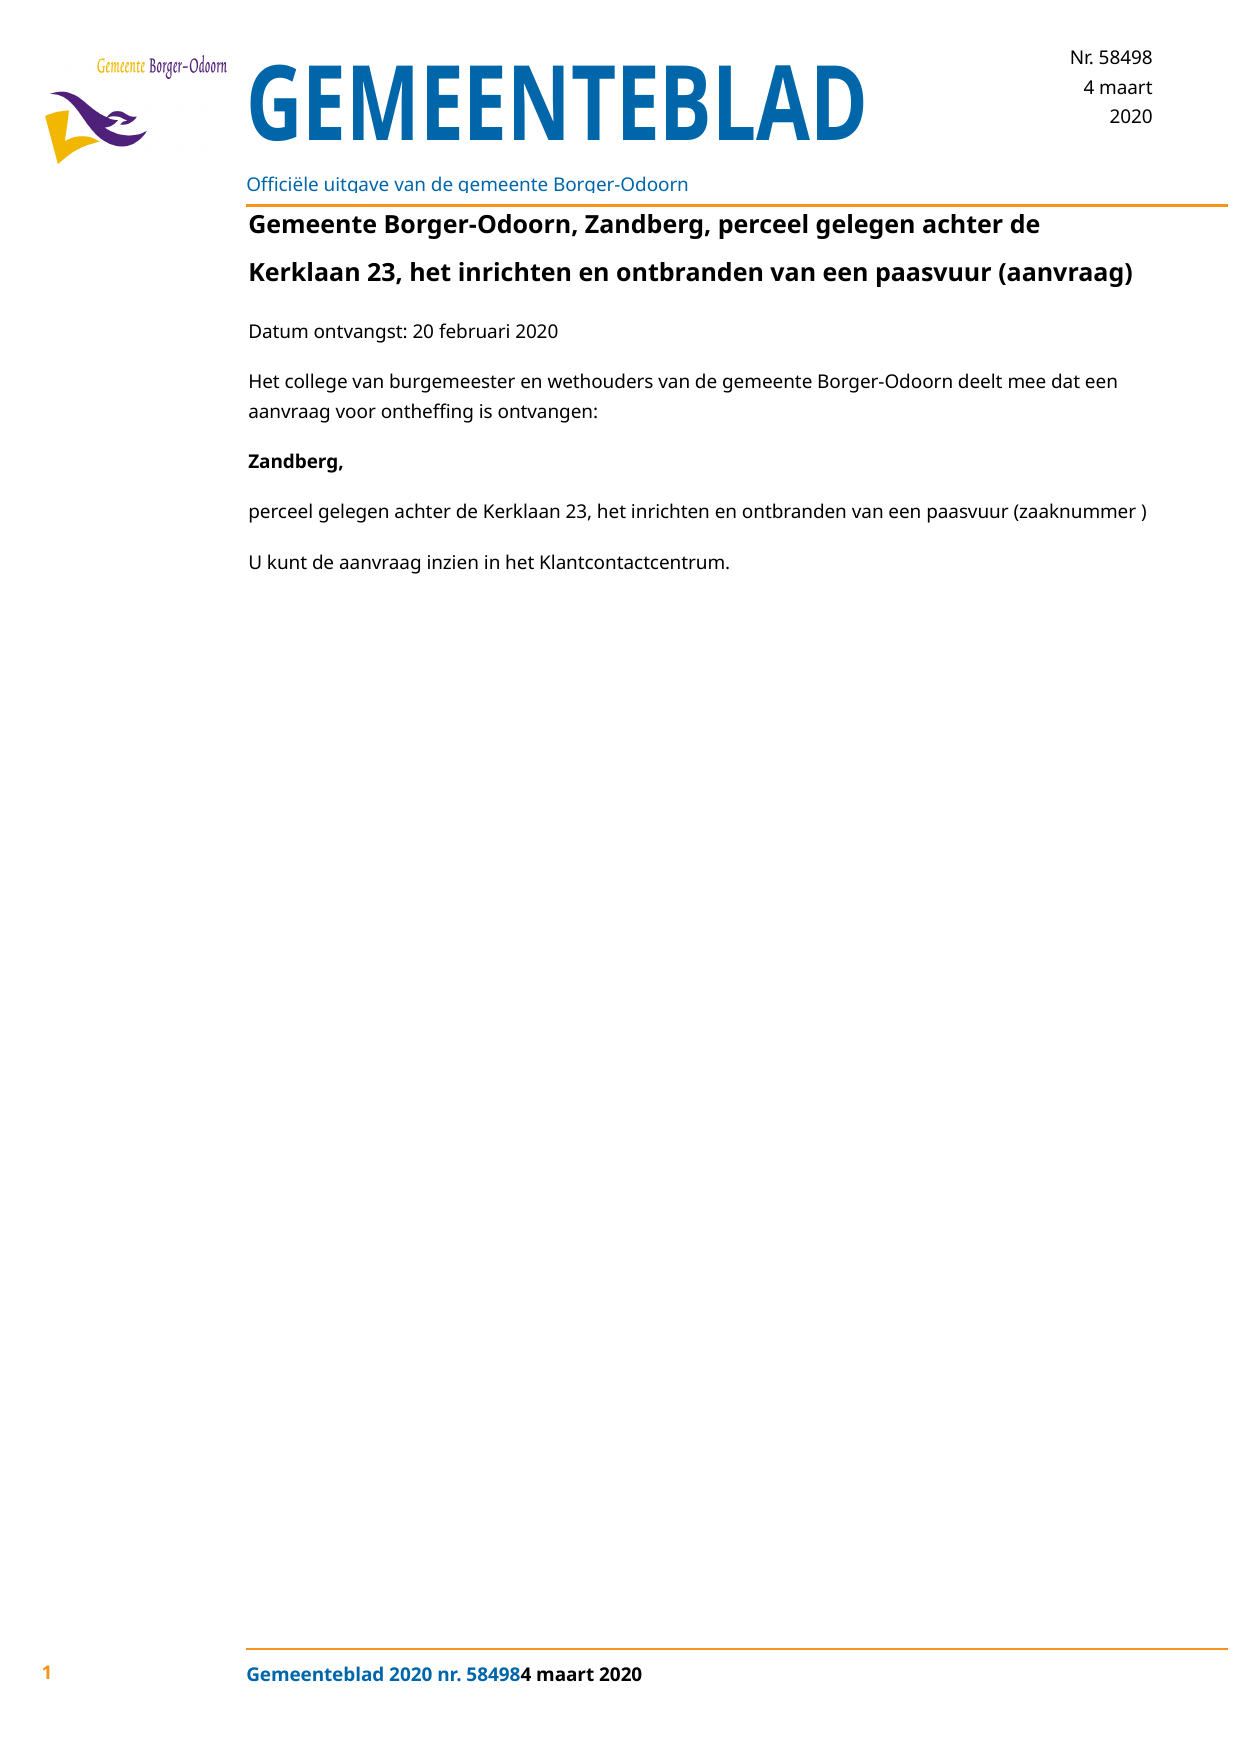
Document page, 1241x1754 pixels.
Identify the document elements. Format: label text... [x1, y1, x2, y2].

text Gemeente Borger-Odoorn, Zandberg, perceel gelegen achter de Kerklaan 23, het inrichten en ontbranden van een paasvuur (aanvraag) [248, 207, 1152, 288]
text perceel gelegen achter de Kerklaan 23, het inrichten en ontbranden van een paasvuur (zaaknummer ) [248, 499, 1152, 524]
picture [41, 47, 231, 172]
text Het college van burgemeester en wethouders van de gemeente Borger-Odoorn deelt mee dat een aanvraag voor ontheffing is ontvangen: [248, 368, 1152, 424]
text Datum ontvangst: 20 februari 2020 [248, 318, 1152, 344]
text U kunt de aanvraag inzien in het Klantcontactcentrum. [248, 549, 1152, 575]
text Zandberg, [248, 448, 1152, 474]
